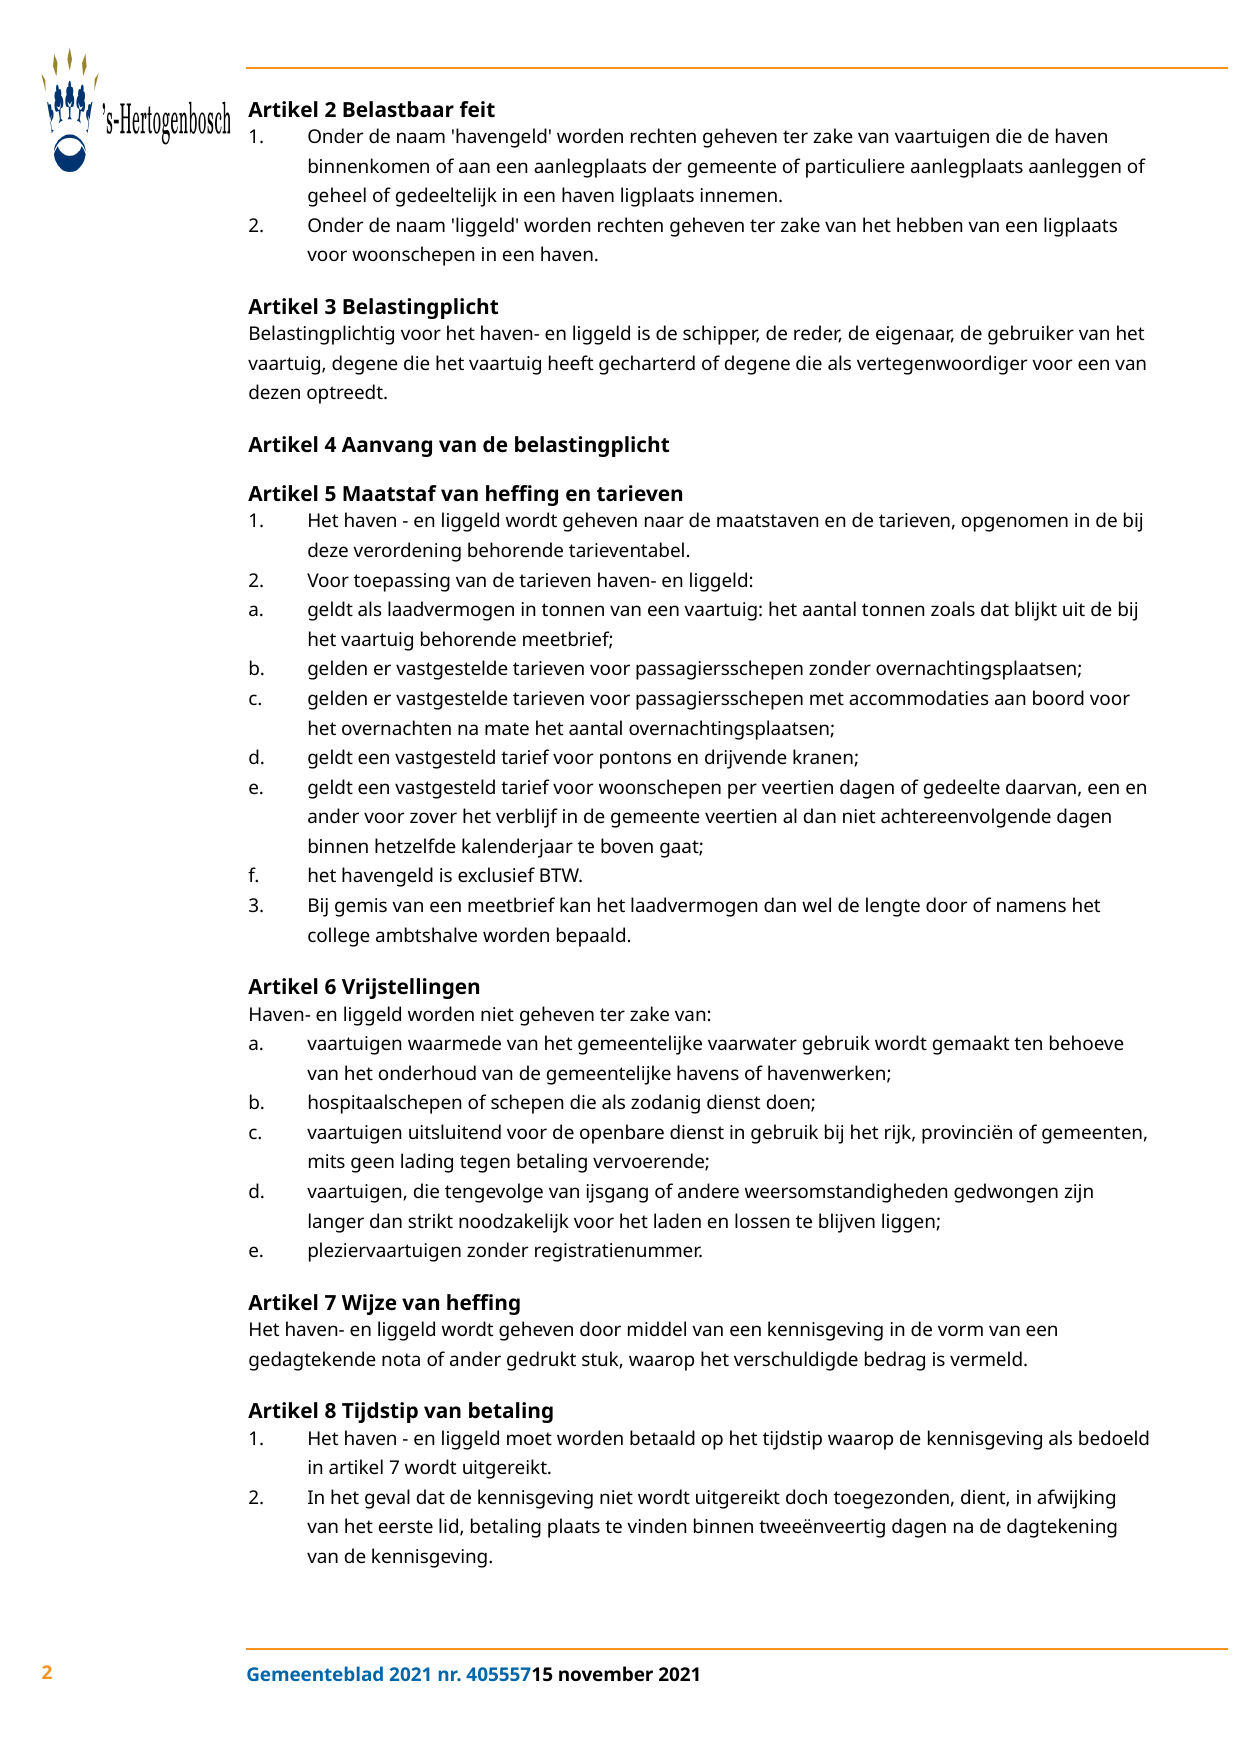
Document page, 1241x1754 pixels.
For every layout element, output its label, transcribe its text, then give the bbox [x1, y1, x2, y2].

text Artikel 3 Belastingplicht [248, 292, 1152, 320]
text Haven- en liggeld worden niet geheven ter zake van: [248, 1001, 1152, 1026]
text Het haven- en liggeld wordt geheven door middel van een kennisgeving in de vorm van een gedagtekende nota of ander gedrukt stuk, waarop het verschuldigde bedrag is vermeld. [248, 1316, 1152, 1372]
picture [41, 47, 231, 172]
text Artikel 8 Tijdstip van betaling [248, 1396, 1152, 1425]
list geldt een vastgesteld tarief voor pontons en drijvende kranen; [248, 744, 1152, 770]
list pleziervaartuigen zonder registratienummer. [248, 1237, 1152, 1263]
text Artikel 6 Vrijstellingen [248, 972, 1152, 1001]
text Belastingplichtig voor het haven- en liggeld is de schipper, de reder, de eigenaar, de gebruiker van het vaartuig, degene die het vaartuig heeft gecharterd of degene die als vertegenwoordiger voor een van dezen optreedt. [248, 320, 1152, 405]
list vaartuigen uitsluitend voor de openbare dienst in gebruik bij het rijk, provinciën of gemeenten, mits geen lading tegen betaling vervoerende; [248, 1119, 1152, 1174]
list Het haven - en liggeld wordt geheven naar de maatstaven en de tarieven, opgenomen in de bij deze verordening behorende tarieventabel. [248, 508, 1152, 563]
list geldt als laadvermogen in tonnen van een vaartuig: het aantal tonnen zoals dat blijkt uit de bij het vaartuig behorende meetbrief; [248, 596, 1152, 652]
text Artikel 2 Belastbaar feit [248, 95, 1152, 123]
list Onder de naam 'havengeld' worden rechten geheven ter zake van vaartuigen die de haven binnenkomen of aan een aanlegplaats der gemeente of particuliere aanlegplaats aanleggen of geheel of gedeeltelijk in een haven ligplaats innemen. [248, 123, 1152, 208]
list geldt een vastgesteld tarief voor woonschepen per veertien dagen of gedeelte daarvan, een en ander voor zover het verblijf in de gemeente veertien al dan niet achtereenvolgende dagen binnen hetzelfde kalenderjaar te boven gaat; [248, 774, 1152, 859]
list Voor toepassing van de tarieven haven- en liggeld: [248, 567, 1152, 593]
list vaartuigen, die tengevolge van ijsgang of andere weersomstandigheden gedwongen zijn langer dan strikt noodzakelijk voor het laden en lossen te blijven liggen; [248, 1178, 1152, 1233]
text Artikel 7 Wijze van heffing [248, 1288, 1152, 1316]
list hospitaalschepen of schepen die als zodanig dienst doen; [248, 1089, 1152, 1115]
text Artikel 4 Aanvang van de belastingplicht [248, 430, 1152, 458]
list gelden er vastgestelde tarieven voor passagiersschepen met accommodaties aan boord voor het overnachten na mate het aantal overnachtingsplaatsen; [248, 685, 1152, 741]
list Bij gemis van een meetbrief kan het laadvermogen dan wel de lengte door of namens het college ambtshalve worden bepaald. [248, 892, 1152, 948]
list gelden er vastgestelde tarieven voor passagiersschepen zonder overnachtingsplaatsen; [248, 656, 1152, 681]
list vaartuigen waarmede van het gemeentelijke vaarwater gebruik wordt gemaakt ten behoeve van het onderhoud van de gemeentelijke havens of havenwerken; [248, 1030, 1152, 1086]
list Onder de naam 'liggeld' worden rechten geheven ter zake van het hebben van een ligplaats voor woonschepen in een haven. [248, 212, 1152, 267]
text Artikel 5 Maatstaf van heffing en tarieven [248, 479, 1152, 508]
list het havengeld is exclusief BTW. [248, 863, 1152, 888]
list Het haven - en liggeld moet worden betaald op het tijdstip waarop de kennisgeving als bedoeld in artikel 7 wordt uitgereikt. [248, 1425, 1152, 1480]
list In het geval dat de kennisgeving niet wordt uitgereikt doch toegezonden, dient, in afwijking van het eerste lid, betaling plaats te vinden binnen tweeënveertig dagen na de dagtekening van de kennisgeving. [248, 1484, 1152, 1569]
